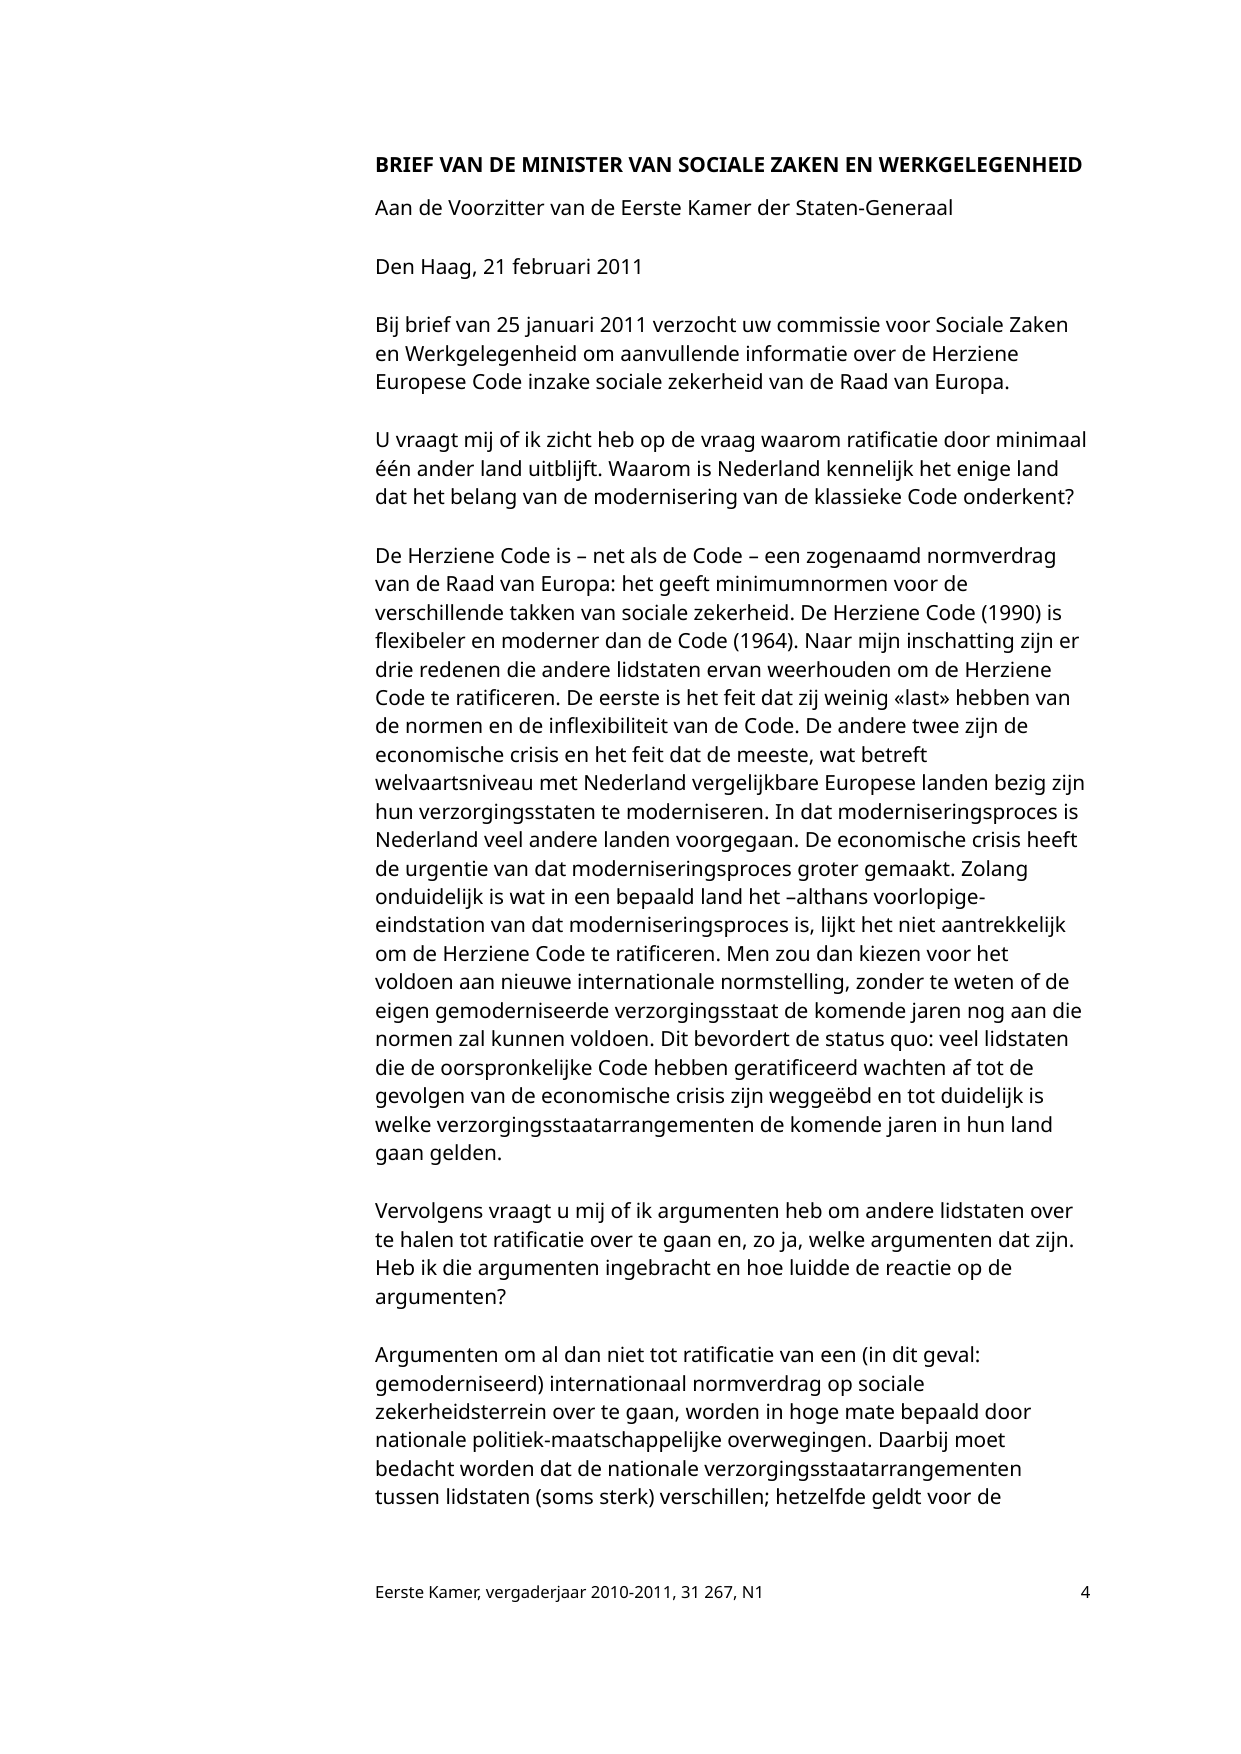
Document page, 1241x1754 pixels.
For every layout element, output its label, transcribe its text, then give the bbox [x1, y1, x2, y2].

text Argumenten om al dan niet tot ratificatie van een (in dit geval: gemoderniseerd) internationaal normverdrag op sociale zekerheidsterrein over te gaan, worden in hoge mate bepaald door nationale politiek-maatschappelijke overwegingen. Daarbij moet bedacht worden dat de nationale verzorgingsstaatarrangementen tussen lidstaten (soms sterk) verschillen; hetzelfde geldt voor de [375, 1340, 1090, 1511]
text Aan de Voorzitter van de Eerste Kamer der Staten-Generaal [375, 193, 1090, 222]
text Den Haag, 21 februari 2011 [375, 252, 1090, 280]
text U vraagt mij of ik zicht heb op de vraag waarom ratificatie door minimaal één ander land uitblijft. Waarom is Nederland kennelijk het enige land dat het belang van de modernisering van de klassieke Code onderkent? [375, 426, 1090, 511]
text De Herziene Code is – net als de Code – een zogenaamd normverdrag van de Raad van Europa: het geeft minimumnormen voor de verschillende takken van sociale zekerheid. De Herziene Code (1990) is flexibeler en moderner dan de Code (1964). Naar mijn inschatting zijn er drie redenen die andere lidstaten ervan weerhouden om de Herziene Code te ratificeren. De eerste is het feit dat zij weinig «last» hebben van de normen en de inflexibiliteit van de Code. De andere twee zijn de economische crisis en het feit dat de meeste, wat betreft welvaartsniveau met Nederland vergelijkbare Europese landen bezig zijn hun verzorgingsstaten te moderniseren. In dat moderniseringsproces is Nederland veel andere landen voorgegaan. De economische crisis heeft de urgentie van dat moderniseringsproces groter gemaakt. Zolang onduidelijk is wat in een bepaald land het –althans voorlopige- eindstation van dat moderniseringsproces is, lijkt het niet aantrekkelijk om de Herziene Code te ratificeren. Men zou dan kiezen voor het voldoen aan nieuwe internationale normstelling, zonder te weten of de eigen gemoderniseerde verzorgingsstaat de komende jaren nog aan die normen zal kunnen voldoen. Dit bevordert de status quo: veel lidstaten die de oorspronkelijke Code hebben geratificeerd wachten af tot de gevolgen van de economische crisis zijn weggeëbd en tot duidelijk is welke verzorgingsstaatarrangementen de komende jaren in hun land gaan gelden. [375, 541, 1090, 1167]
text Bij brief van 25 januari 2011 verzocht uw commissie voor Sociale Zaken en Werkgelegenheid om aanvullende informatie over de Herziene Europese Code inzake sociale zekerheid van de Raad van Europa. [375, 310, 1090, 396]
text BRIEF VAN DE MINISTER VAN SOCIALE ZAKEN EN WERKGELEGENHEID [375, 150, 1090, 178]
text Vervolgens vraagt u mij of ik argumenten heb om andere lidstaten over te halen tot ratificatie over te gaan en, zo ja, welke argumenten dat zijn. Heb ik die argumenten ingebracht en hoe luidde de reactie op de argumenten? [375, 1197, 1090, 1310]
